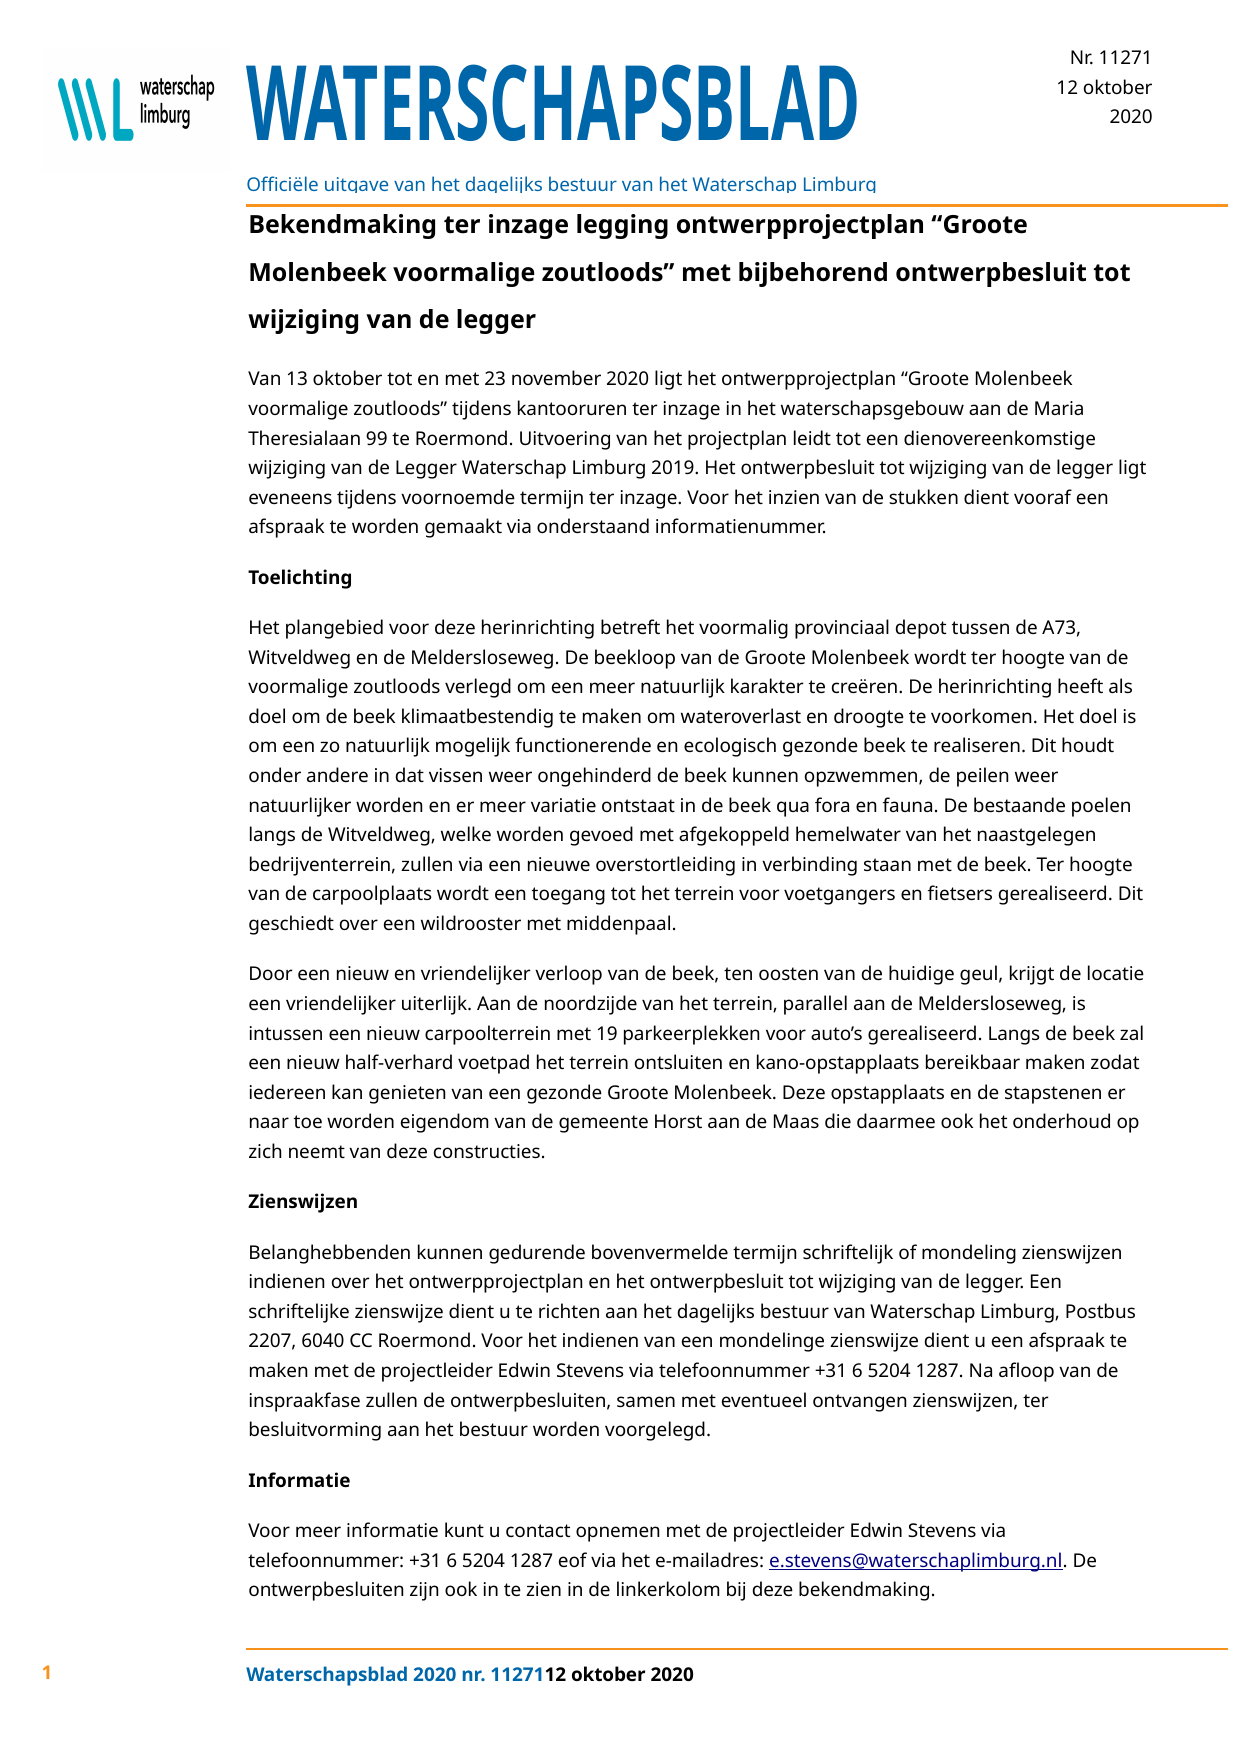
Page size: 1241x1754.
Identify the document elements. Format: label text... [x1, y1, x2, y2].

text Van 13 oktober tot en met 23 november 2020 ligt het ontwerpprojectplan “Groote Molenbeek voormalige zoutloods” tijdens kantooruren ter inzage in het waterschapsgebouw aan de Maria Theresialaan 99 te Roermond. Uitvoering van het projectplan leidt tot een dienovereenkomstige wijziging van de Legger Waterschap Limburg 2019. Het ontwerpbesluit tot wijziging van de legger ligt eveneens tijdens voornoemde termijn ter inzage. Voor het inzien van de stukken dient vooraf een afspraak te worden gemaakt via onderstaand informatienummer. [248, 366, 1152, 539]
text Informatie [248, 1467, 1152, 1492]
text Zienswijzen [248, 1188, 1152, 1214]
text Belanghebbenden kunnen gedurende bovenvermelde termijn schriftelijk of mondeling zienswijzen indienen over het ontwerpprojectplan en het ontwerpbesluit tot wijziging van de legger. Een schriftelijke zienswijze dient u te richten aan het dagelijks bestuur van Waterschap Limburg, Postbus 2207, 6040 CC Roermond. Voor het indienen van een mondelinge zienswijze dient u een afspraak te maken met de projectleider Edwin Stevens via telefoonnummer +31 6 5204 1287. Na afloop van de inspraakfase zullen de ontwerpbesluiten, samen met eventueel ontvangen zienswijzen, ter besluitvorming aan het bestuur worden voorgelegd. [248, 1239, 1152, 1442]
text Het plangebied voor deze herinrichting betreft het voormalig provinciaal depot tussen de A73, Witveldweg en de Meldersloseweg. De beekloop van de Groote Molenbeek wordt ter hoogte van de voormalige zoutloods verlegd om een meer natuurlijk karakter te creëren. De herinrichting heeft als doel om de beek klimaatbestendig te maken om wateroverlast en droogte te voorkomen. Het doel is om een zo natuurlijk mogelijk functionerende en ecologisch gezonde beek te realiseren. Dit houdt onder andere in dat vissen weer ongehinderd de beek kunnen opzwemmen, de peilen weer natuurlijker worden en er meer variatie ontstaat in de beek qua fora en fauna. De bestaande poelen langs de Witveldweg, welke worden gevoed met afgekoppeld hemelwater van het naastgelegen bedrijventerrein, zullen via een nieuwe overstortleiding in verbinding staan met de beek. Ter hoogte van de carpoolplaats wordt een toegang tot het terrein voor voetgangers en fietsers gerealiseerd. Dit geschiedt over een wildrooster met middenpaal. [248, 614, 1152, 936]
text Toelichting [248, 564, 1152, 589]
text Voor meer informatie kunt u contact opnemen met de projectleider Edwin Stevens via telefoonnummer: +31 6 5204 1287 eof via het e-mailadres: e.stevens@waterschaplimburg.nl. De ontwerpbesluiten zijn ook in te zien in de linkerkolom bij deze bekendmaking. [248, 1517, 1152, 1602]
text Bekendmaking ter inzage legging ontwerpprojectplan “Groote Molenbeek voormalige zoutloods” met bijbehorend ontwerpbesluit tot wijziging van de legger [248, 207, 1152, 336]
text Door een nieuw en vriendelijker verloop van de beek, ten oosten van de huidige geul, krijgt de locatie een vriendelijker uiterlijk. Aan de noordzijde van het terrein, parallel aan de Meldersloseweg, is intussen een nieuw carpoolterrein met 19 parkeerplekken voor auto’s gerealiseerd. Langs de beek zal een nieuw half-verhard voetpad het terrein ontsluiten en kano-opstapplaats bereikbaar maken zodat iedereen kan genieten van een gezonde Groote Molenbeek. Deze opstapplaats en de stapstenen er naar toe worden eigendom van de gemeente Horst aan de Maas die daarmee ook het onderhoud op zich neemt van deze constructies. [248, 961, 1152, 1164]
picture [41, 47, 231, 172]
